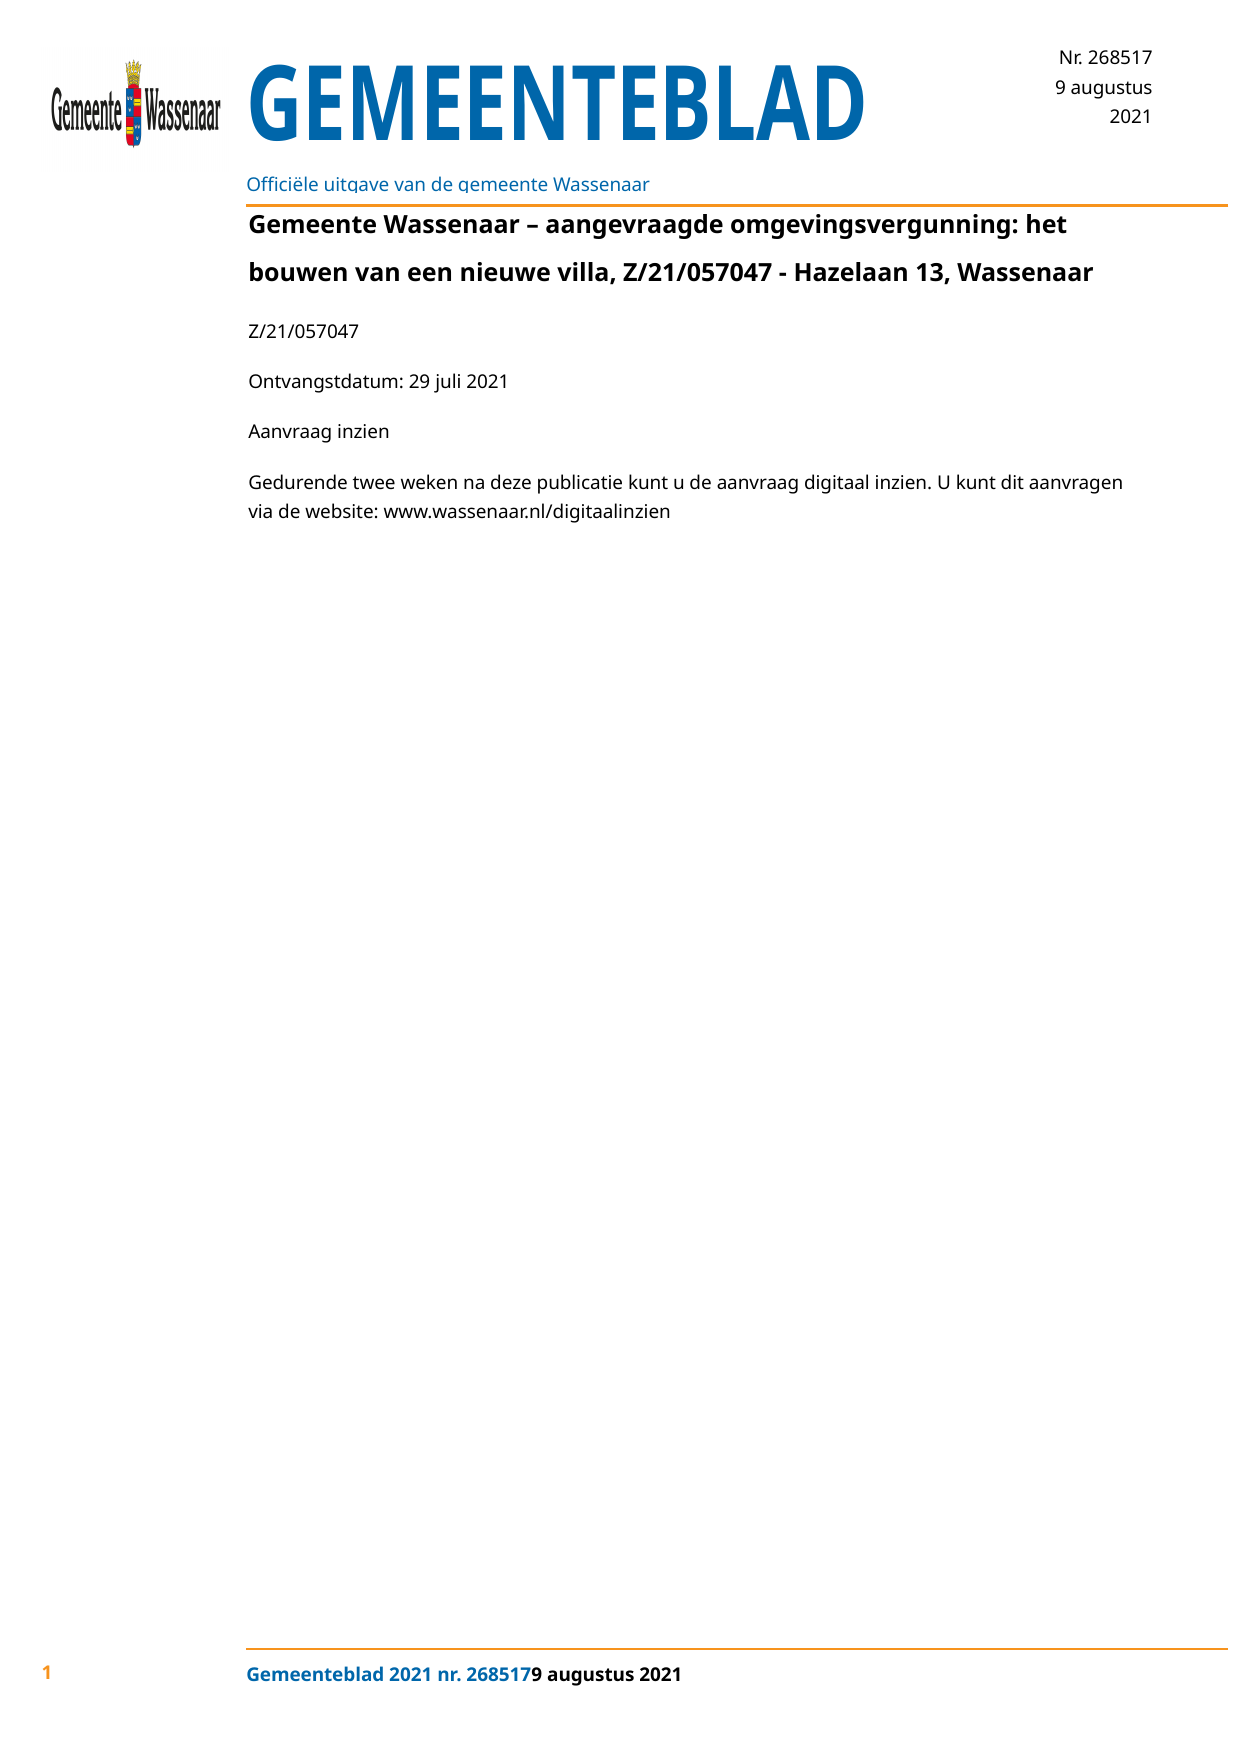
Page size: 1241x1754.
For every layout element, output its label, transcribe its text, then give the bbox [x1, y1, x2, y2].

text Aanvraag inzien [248, 419, 1152, 444]
picture [41, 47, 231, 172]
text Ontvangstdatum: 29 juli 2021 [248, 368, 1152, 394]
text Gedurende twee weken na deze publicatie kunt u de aanvraag digitaal inzien. U kunt dit aanvragen via de website: www.wassenaar.nl/digitaalinzien [248, 469, 1152, 524]
text Z/21/057047 [248, 318, 1152, 344]
text Gemeente Wassenaar – aangevraagde omgevingsvergunning: het bouwen van een nieuwe villa, Z/21/057047 - Hazelaan 13, Wassenaar [248, 207, 1152, 288]
